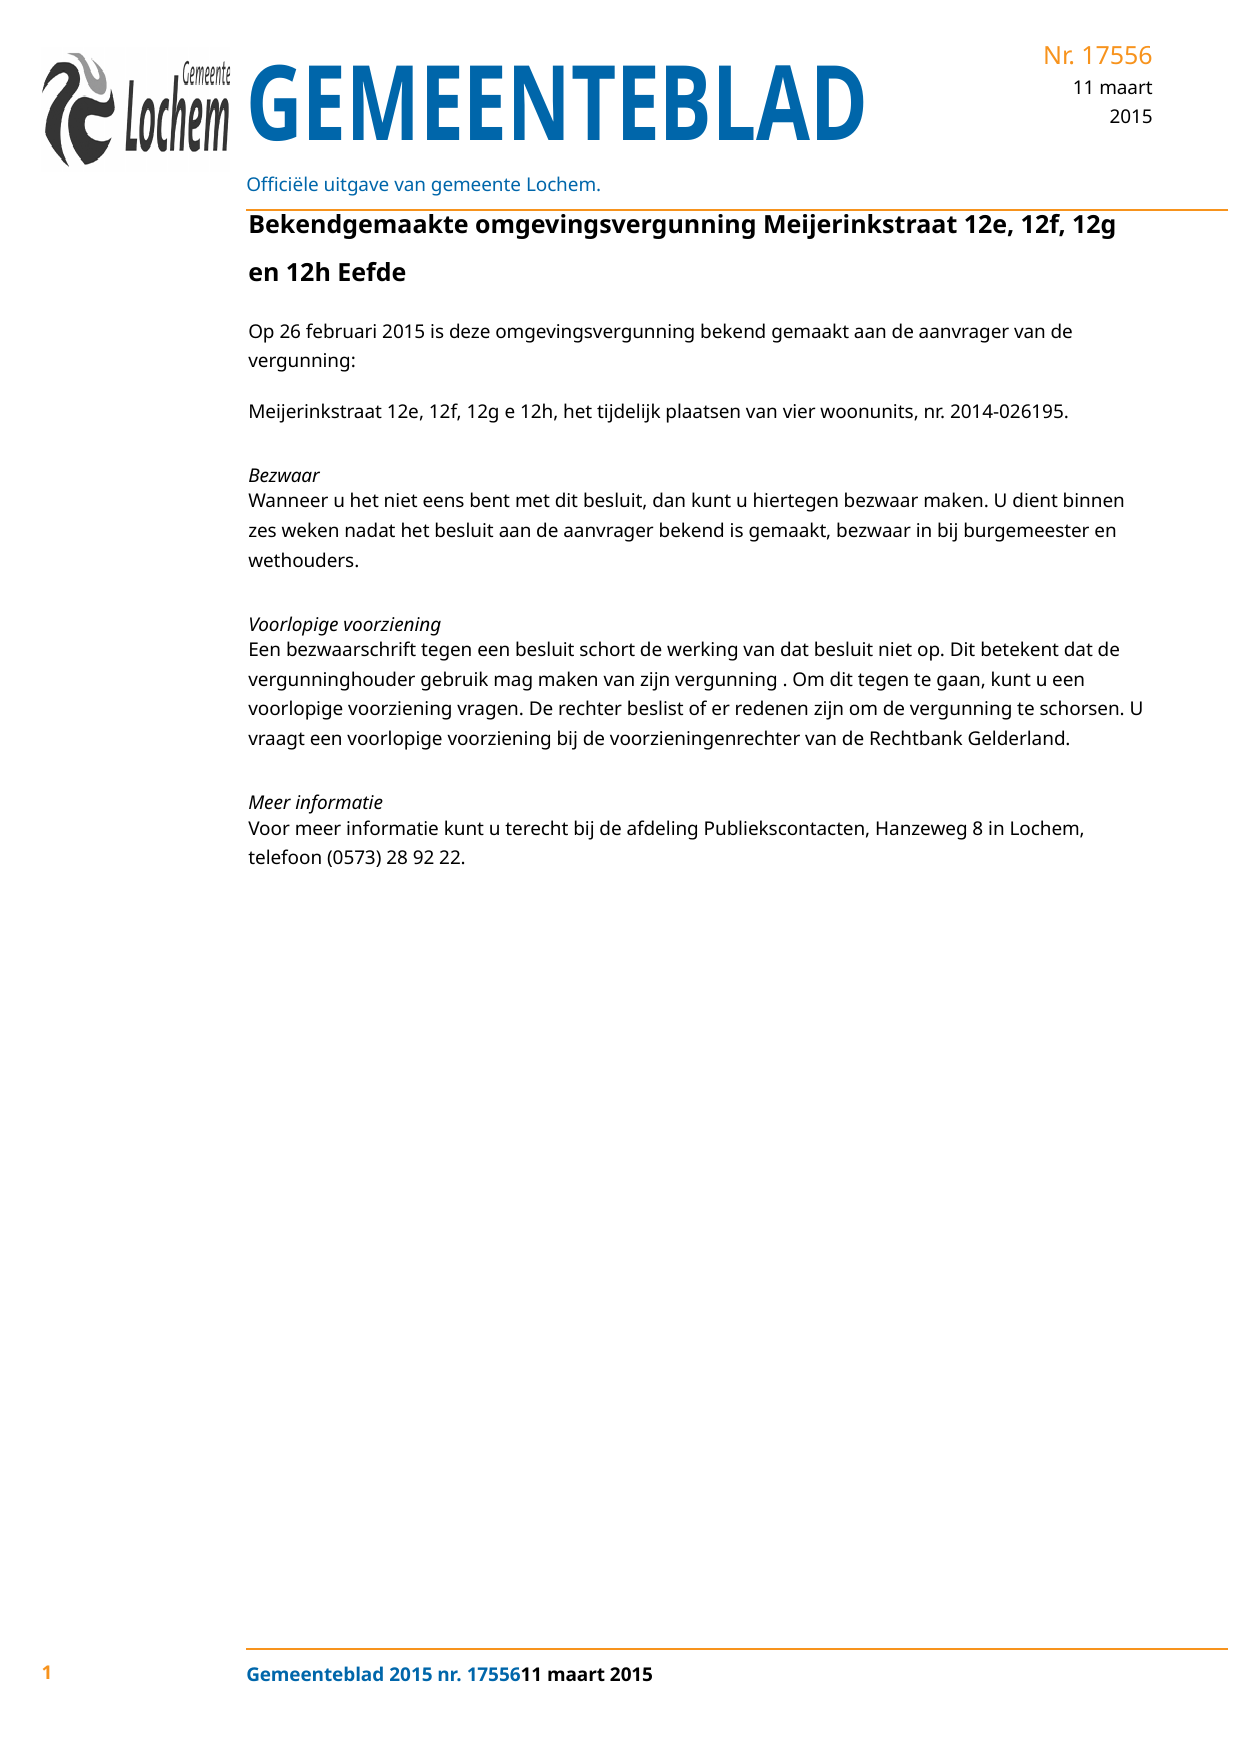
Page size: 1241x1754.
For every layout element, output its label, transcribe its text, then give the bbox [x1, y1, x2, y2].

text Meer informatie [248, 789, 1152, 815]
text Voor meer informatie kunt u terecht bij de afdeling Publiekscontacten, Hanzeweg 8 in Lochem, telefoon (0573) 28 92 22. [248, 815, 1152, 870]
text Op 26 februari 2015 is deze omgevingsvergunning bekend gemaakt aan de aanvrager van de vergunning: [248, 318, 1152, 373]
text Bekendgemaakte omgevingsvergunning Meijerinkstraat 12e, 12f, 12g en 12h Eefde [248, 211, 1152, 288]
text Meijerinkstraat 12e, 12f, 12g e 12h, het tijdelijk plaatsen van vier woonunits, nr. 2014-026195. [248, 398, 1152, 424]
text Voorlopige voorziening [248, 611, 1152, 636]
text Bezwaar [248, 462, 1152, 488]
picture [41, 47, 231, 172]
text Wanneer u het niet eens bent met dit besluit, dan kunt u hiertegen bezwaar maken. U dient binnen zes weken nadat het besluit aan de aanvrager bekend is gemaakt, bezwaar in bij burgemeester en wethouders. [248, 488, 1152, 572]
text Een bezwaarschrift tegen een besluit schort de werking van dat besluit niet op. Dit betekent dat de vergunninghouder gebruik mag maken van zijn vergunning . Om dit tegen te gaan, kunt u een voorlopige voorziening vragen. De rechter beslist of er redenen zijn om de vergunning te schorsen. U vraagt een voorlopige voorziening bij de voorzieningenrechter van de Rechtbank Gelderland. [248, 636, 1152, 751]
